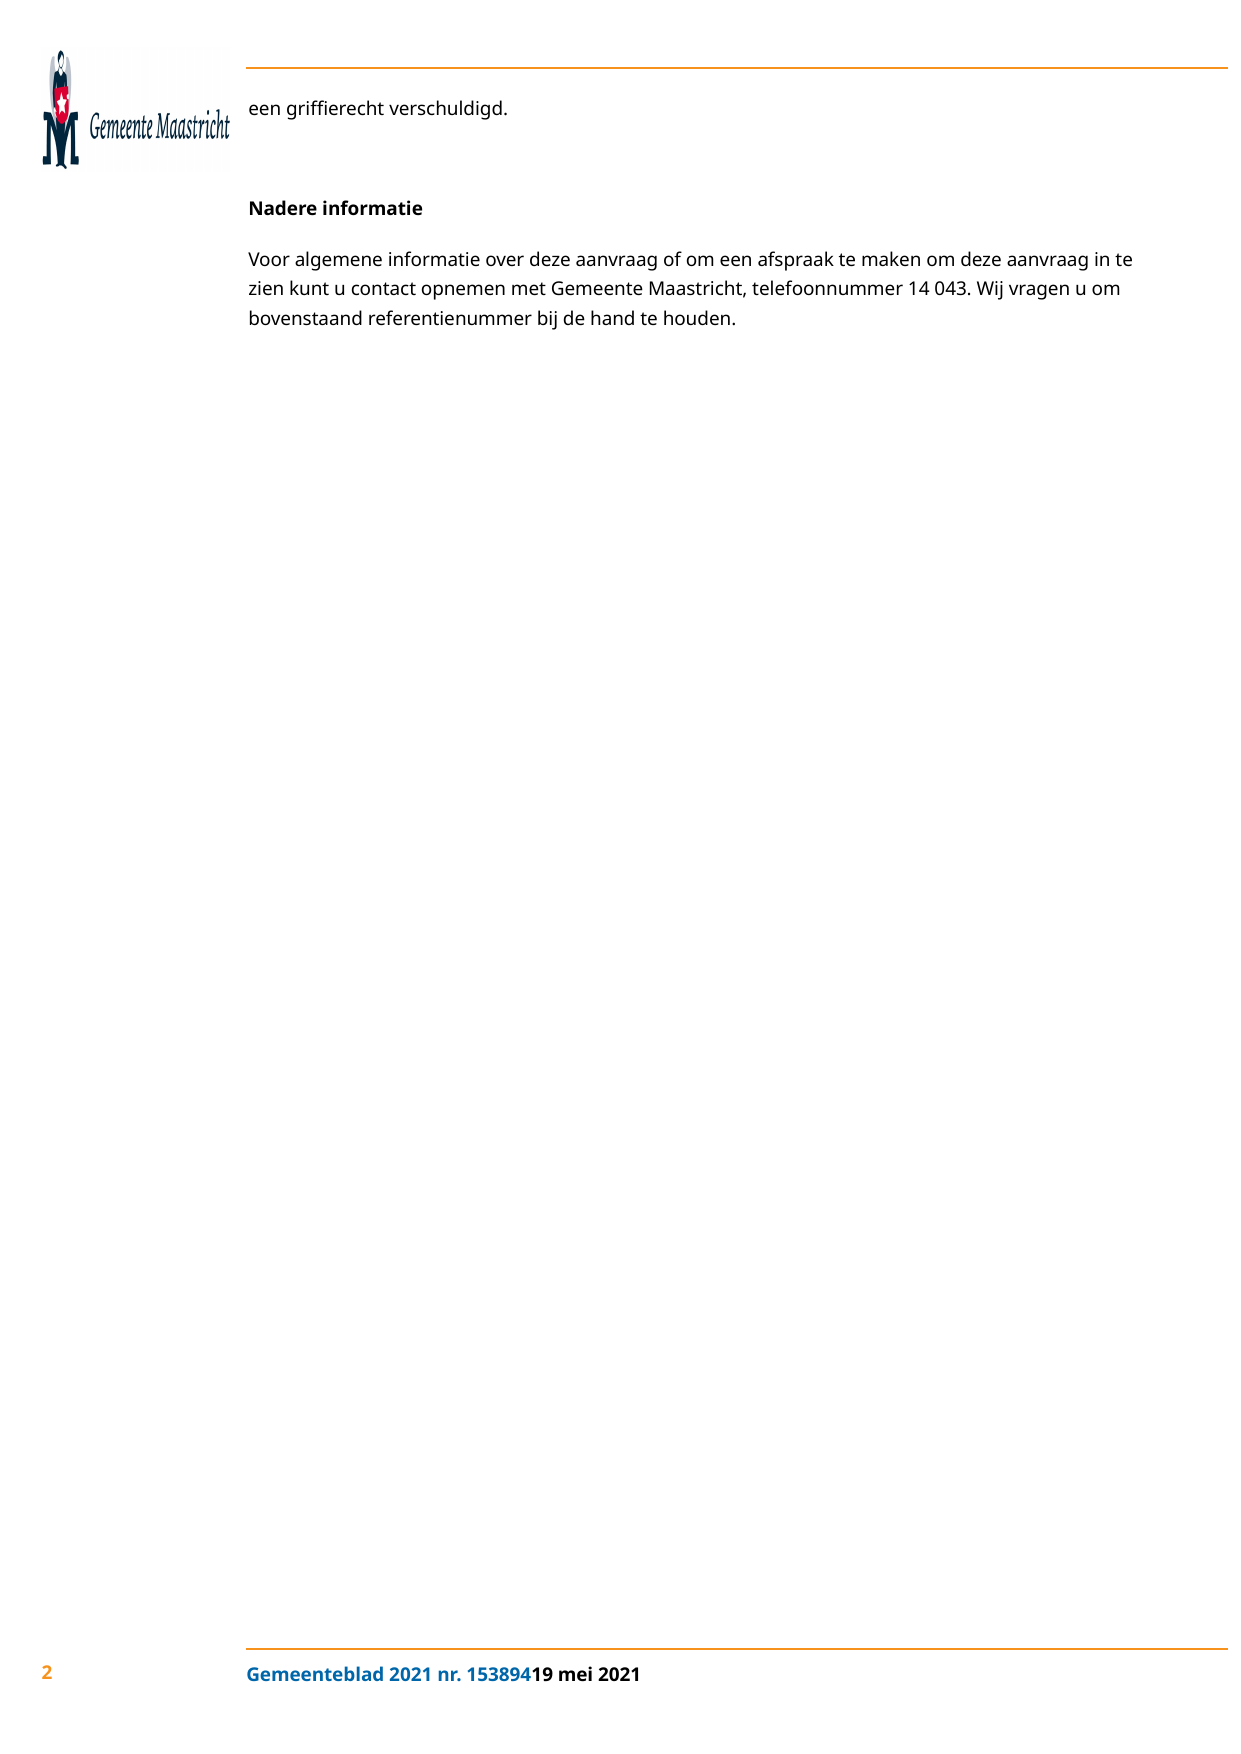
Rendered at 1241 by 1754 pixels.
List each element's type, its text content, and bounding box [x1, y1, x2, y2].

text Voor algemene informatie over deze aanvraag of om een afspraak te maken om deze aanvraag in te zien kunt u contact opnemen met Gemeente Maastricht, telefoonnummer 14 043. Wij vragen u om bovenstaand referentienummer bij de hand te houden. [248, 246, 1152, 331]
text een griffierecht verschuldigd. [248, 95, 1152, 121]
picture [41, 47, 231, 172]
text Nadere informatie [248, 196, 1152, 221]
